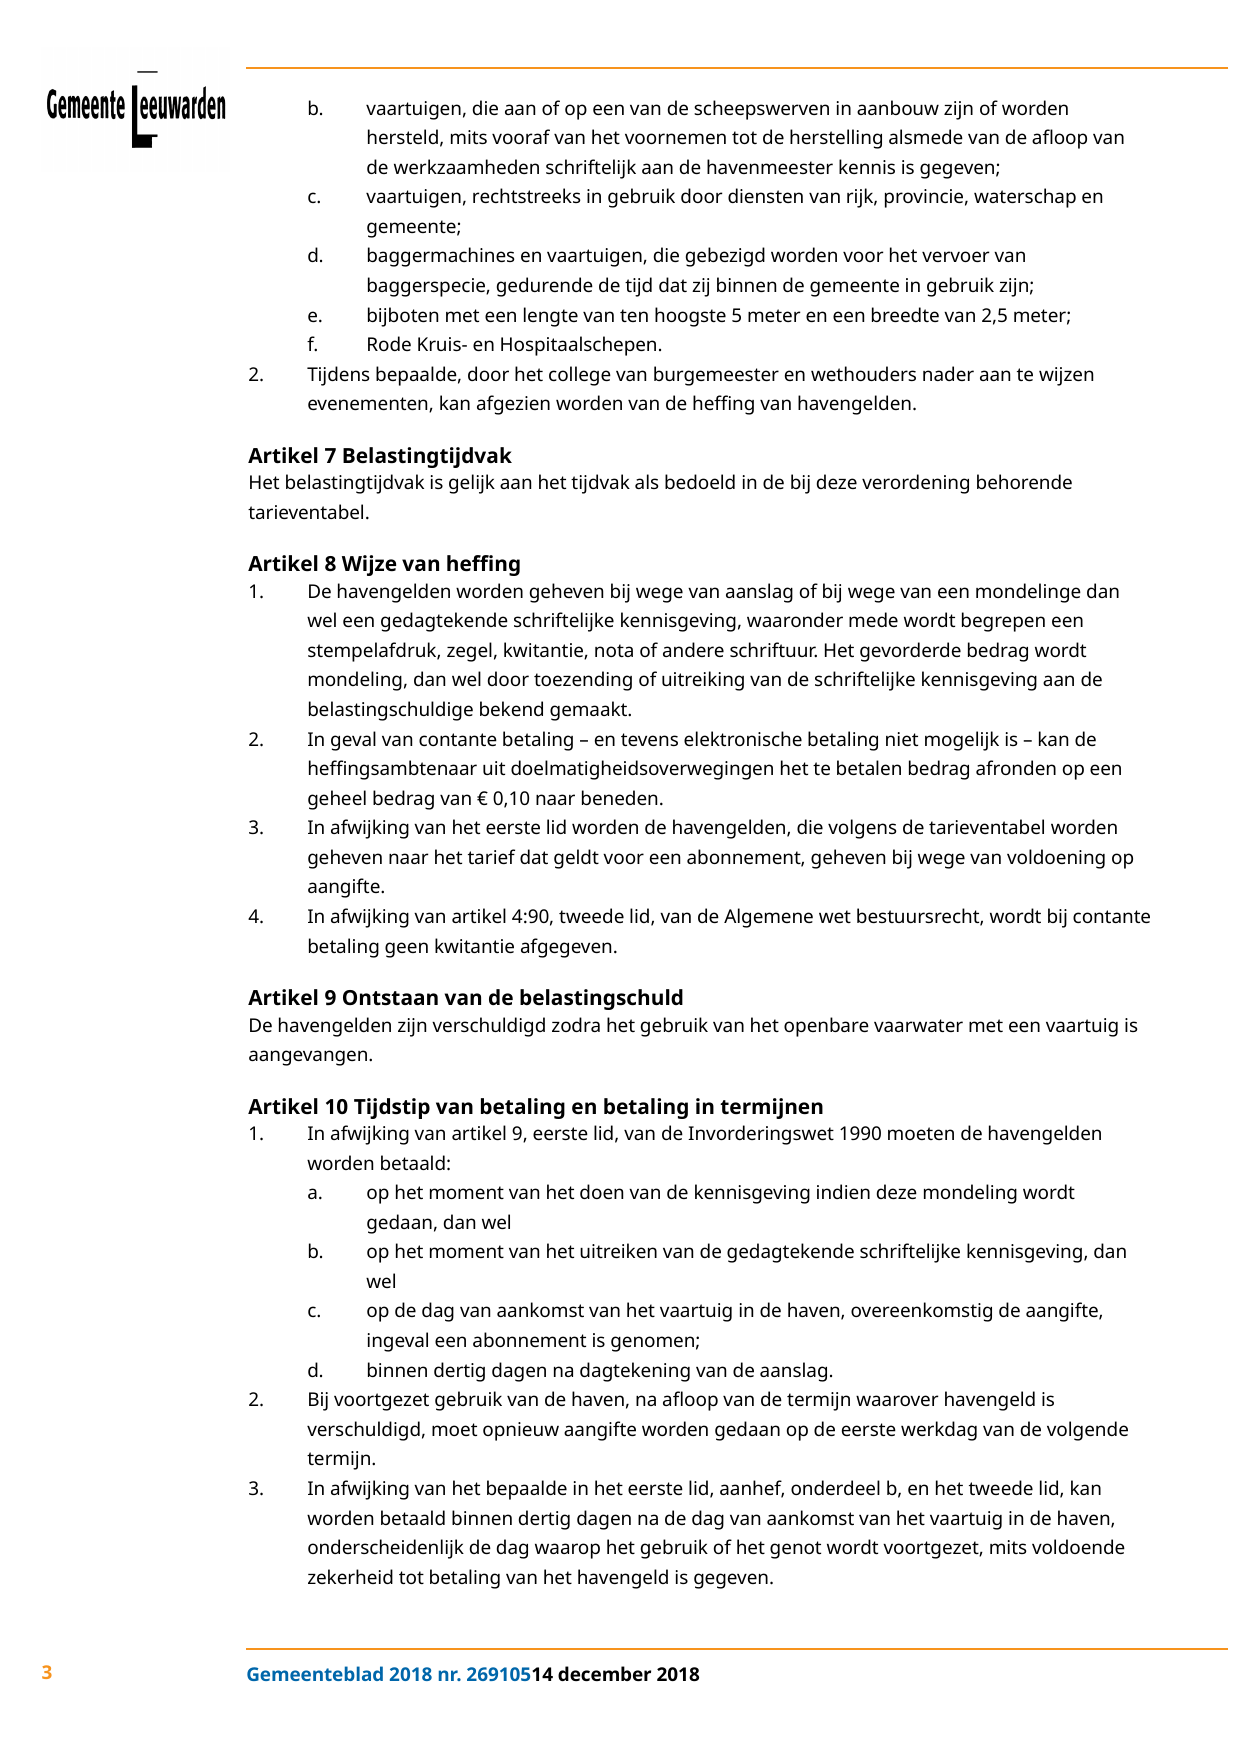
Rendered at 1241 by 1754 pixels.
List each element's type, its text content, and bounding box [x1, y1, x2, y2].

list op de dag van aankomst van het vaartuig in de haven, overeenkomstig de aangifte, ingeval een abonnement is genomen; [307, 1298, 1152, 1353]
list In afwijking van artikel 4:90, tweede lid, van de Algemene wet bestuursrecht, wordt bij contante betaling geen kwitantie afgegeven. [248, 903, 1152, 959]
list In afwijking van het bepaalde in het eerste lid, aanhef, onderdeel b, en het tweede lid, kan worden betaald binnen dertig dagen na de dag van aankomst van het vaartuig in de haven, onderscheidenlijk de dag waarop het gebruik of het genot wordt voortgezet, mits voldoende zekerheid tot betaling van het havengeld is gegeven. [248, 1475, 1152, 1590]
list op het moment van het doen van de kennisgeving indien deze mondeling wordt gedaan, dan wel [307, 1179, 1152, 1235]
list In afwijking van het eerste lid worden de havengelden, die volgens de tarieventabel worden geheven naar het tarief dat geldt voor een abonnement, geheven bij wege van voldoening op aangifte. [248, 814, 1152, 899]
list baggermachines en vaartuigen, die gebezigd worden voor het vervoer van baggerspecie, gedurende de tijd dat zij binnen de gemeente in gebruik zijn; [307, 243, 1152, 298]
list De havengelden worden geheven bij wege van aanslag of bij wege van een mondelinge dan wel een gedagtekende schriftelijke kennisgeving, waaronder mede wordt begrepen een stempelafdruk, zegel, kwitantie, nota of andere schriftuur. Het gevorderde bedrag wordt mondeling, dan wel door toezending of uitreiking van de schriftelijke kennisgeving aan de belastingschuldige bekend gemaakt. [248, 578, 1152, 722]
list binnen dertig dagen na dagtekening van de aanslag. [307, 1357, 1152, 1383]
list Tijdens bepaalde, door het college van burgemeester en wethouders nader aan te wijzen evenementen, kan afgezien worden van de heffing van havengelden. [248, 361, 1152, 416]
text Het belastingtijdvak is gelijk aan het tijdvak als bedoeld in de bij deze verordening behorende tarieventabel. [248, 469, 1152, 525]
list op het moment van het uitreiken van de gedagtekende schriftelijke kennisgeving, dan wel [307, 1238, 1152, 1294]
text Artikel 10 Tijdstip van betaling en betaling in termijnen [248, 1092, 1152, 1120]
text Artikel 7 Belastingtijdvak [248, 441, 1152, 469]
list In afwijking van artikel 9, eerste lid, van de Invorderingswet 1990 moeten de havengelden worden betaald: [248, 1120, 1152, 1176]
list Bij voortgezet gebruik van de haven, na afloop van de termijn waarover havengeld is verschuldigd, moet opnieuw aangifte worden gedaan op de eerste werkdag van de volgende termijn. [248, 1386, 1152, 1471]
list vaartuigen, rechtstreeks in gebruik door diensten van rijk, provincie, waterschap en gemeente; [307, 183, 1152, 239]
list vaartuigen, die aan of op een van de scheepswerven in aanbouw zijn of worden hersteld, mits vooraf van het voornemen tot de herstelling alsmede van de afloop van de werkzaamheden schriftelijk aan de havenmeester kennis is gegeven; [307, 95, 1152, 180]
list bijboten met een lengte van ten hoogste 5 meter en een breedte van 2,5 meter; [307, 302, 1152, 328]
picture [41, 47, 231, 172]
list In geval van contante betaling – en tevens elektronische betaling niet mogelijk is – kan de heffingsambtenaar uit doelmatigheidsoverwegingen het te betalen bedrag afronden op een geheel bedrag van € 0,10 naar beneden. [248, 726, 1152, 811]
text Artikel 9 Ontstaan van de belastingschuld [248, 983, 1152, 1012]
list Rode Kruis- en Hospitaalschepen. [307, 331, 1152, 357]
text Artikel 8 Wijze van heffing [248, 549, 1152, 578]
text De havengelden zijn verschuldigd zodra het gebruik van het openbare vaarwater met een vaartuig is aangevangen. [248, 1012, 1152, 1067]
